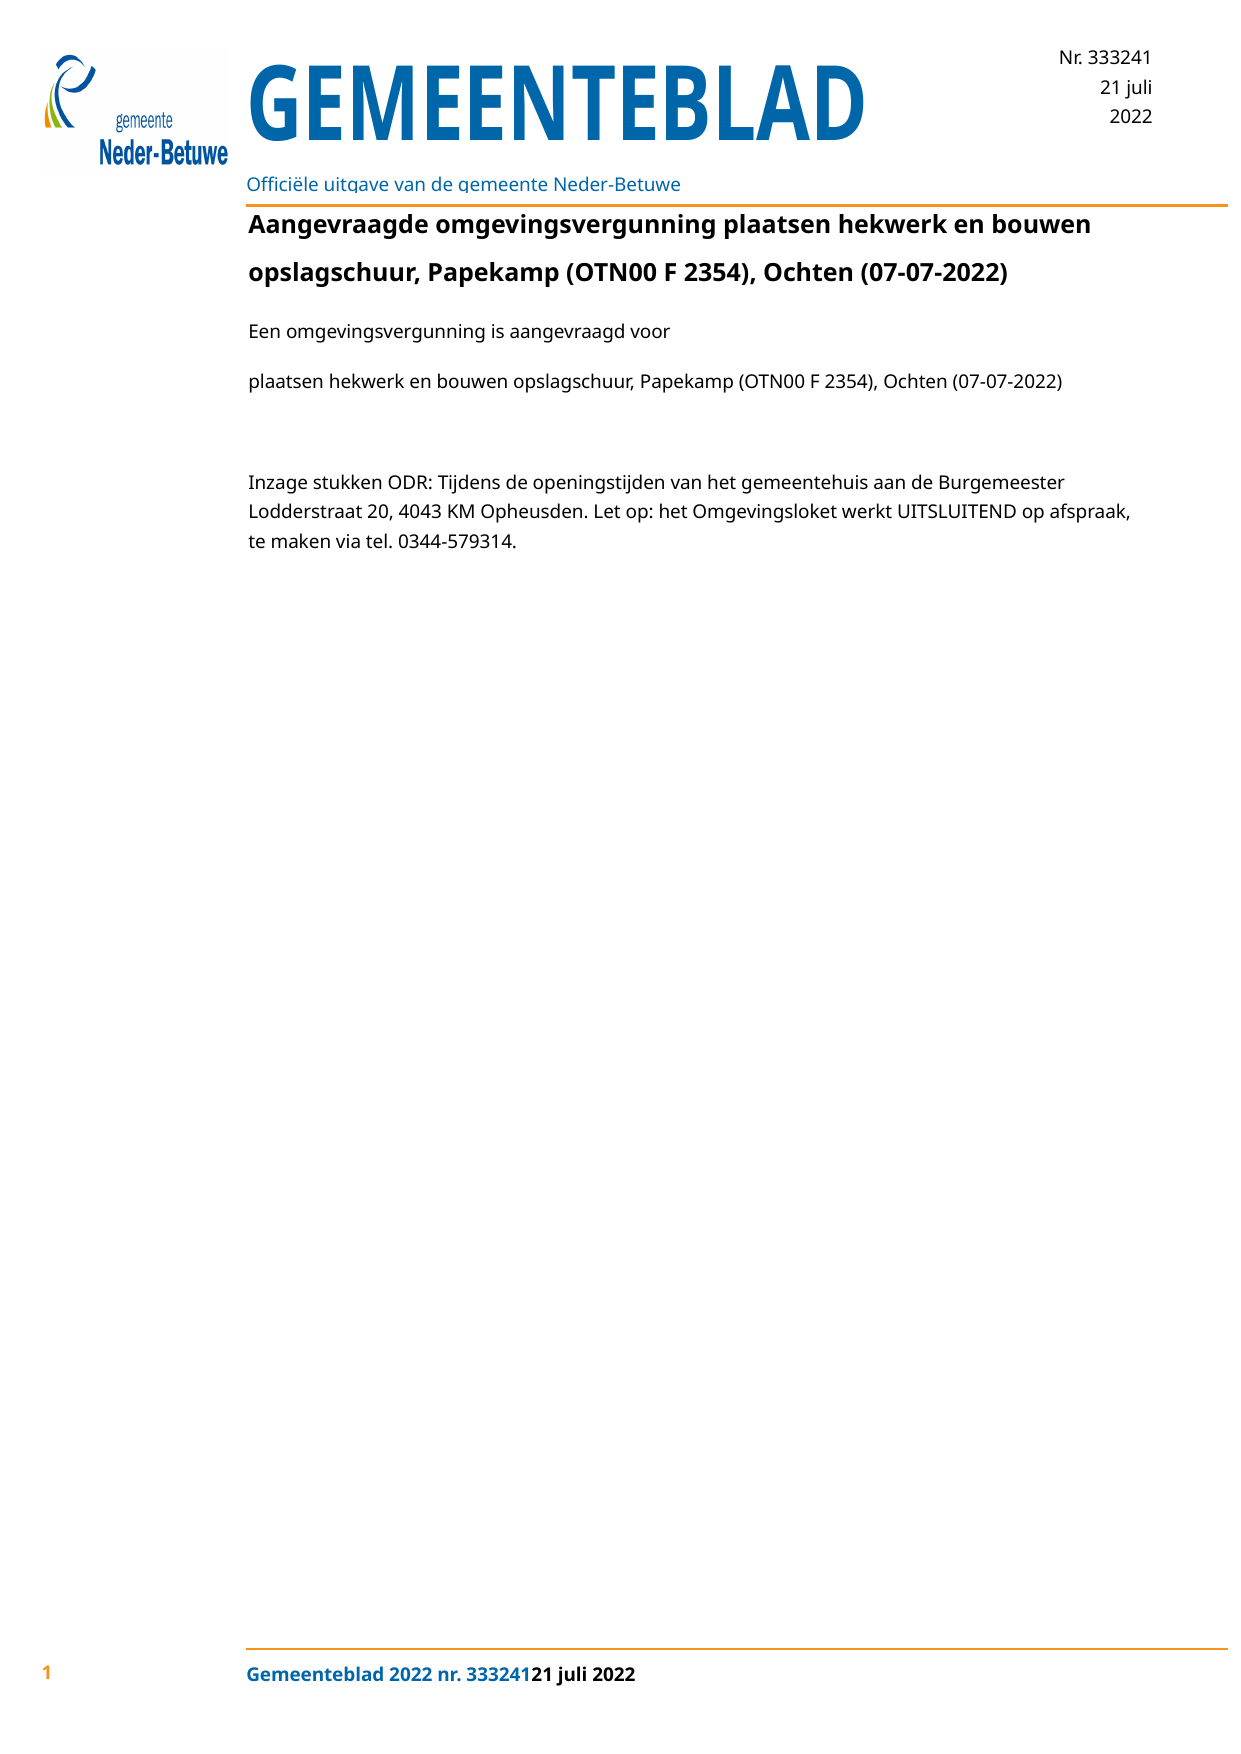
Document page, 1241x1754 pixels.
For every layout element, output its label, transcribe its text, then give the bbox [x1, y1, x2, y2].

text plaatsen hekwerk en bouwen opslagschuur, Papekamp (OTN00 F 2354), Ochten (07-07-2022) [248, 368, 1152, 394]
text Inzage stukken ODR: Tijdens de openingstijden van het gemeentehuis aan de Burgemeester Lodderstraat 20, 4043 KM Opheusden. Let op: het Omgevingsloket werkt UITSLUITEND op afspraak, te maken via tel. 0344-579314. [248, 469, 1152, 554]
text Aangevraagde omgevingsvergunning plaatsen hekwerk en bouwen opslagschuur, Papekamp (OTN00 F 2354), Ochten (07-07-2022) [248, 207, 1152, 288]
picture [41, 47, 231, 172]
text Een omgevingsvergunning is aangevraagd voor [248, 318, 1152, 344]
